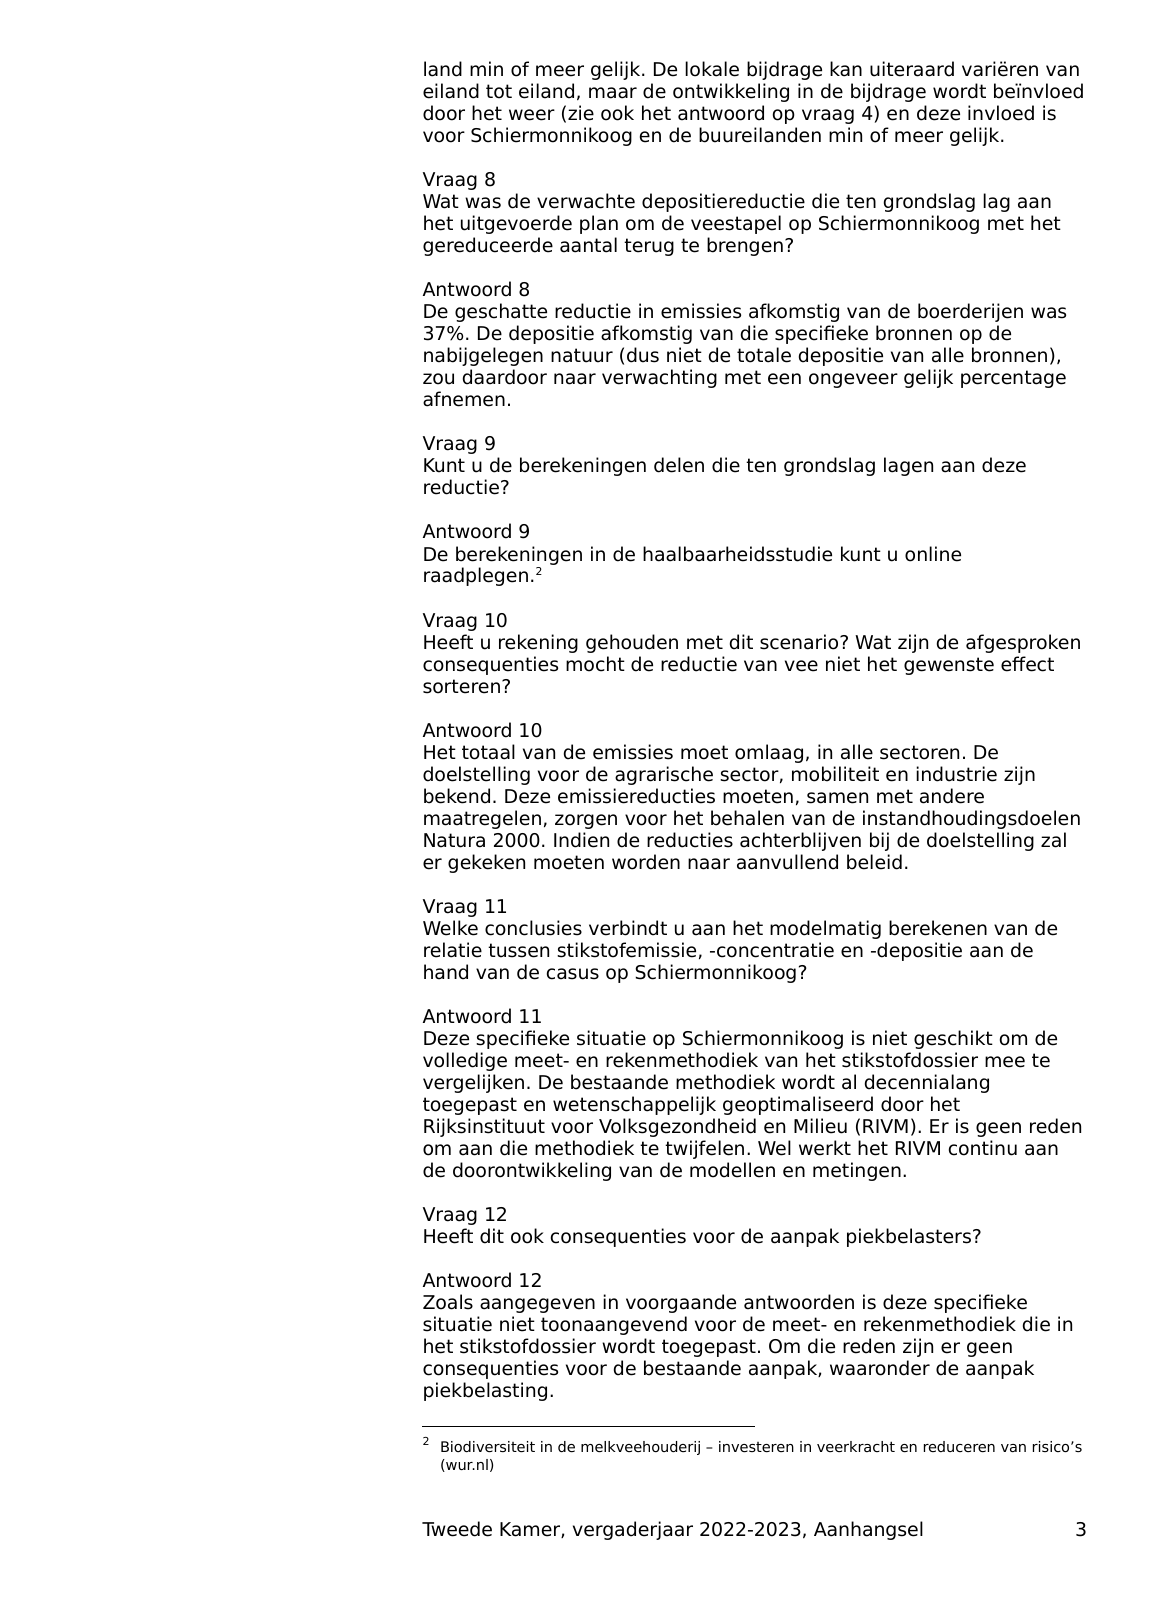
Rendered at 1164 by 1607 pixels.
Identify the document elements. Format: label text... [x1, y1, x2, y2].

text Wat was de verwachte depositiereductie die ten grondslag lag aan het uitgevoerde plan om de veestapel op Schiermonnikoog met het gereduceerde aantal terug te brengen? [422, 191, 1087, 257]
text Welke conclusies verbindt u aan het modelmatig berekenen van de relatie tussen stikstofemissie, -concentratie en -depositie aan de hand van de casus op Schiermonnikoog? [422, 918, 1087, 984]
text Antwoord 11 [422, 1006, 1087, 1028]
text Antwoord 8 [422, 279, 1087, 301]
text Heeft u rekening gehouden met dit scenario? Wat zijn de afgesproken consequenties mocht de reductie van vee niet het gewenste effect sorteren? [422, 632, 1087, 697]
text Antwoord 9 [422, 521, 1087, 543]
text Deze specifieke situatie op Schiermonnikoog is niet geschikt om de volledige meet- en rekenmethodiek van het stikstofdossier mee te vergelijken. De bestaande methodiek wordt al decennialang toegepast en wetenschappelijk geoptimaliseerd door het Rijksinstituut voor Volksgezondheid en Milieu (RIVM). Er is geen reden om aan die methodiek te twijfelen. Wel werkt het RIVM continu aan de doorontwikkeling van de modellen en metingen. [422, 1028, 1087, 1182]
text Antwoord 12 [422, 1270, 1087, 1292]
text Vraag 9 [422, 433, 1087, 455]
text land min of meer gelijk. De lokale bijdrage kan uiteraard variëren van eiland tot eiland, maar de ontwikkeling in de bijdrage wordt beïnvloed door het weer (zie ook het antwoord op vraag 4) en deze invloed is voor Schiermonnikoog en de buureilanden min of meer gelijk. [422, 59, 1087, 147]
text Vraag 11 [422, 896, 1087, 918]
text Antwoord 10 [422, 720, 1087, 742]
text Vraag 8 [422, 169, 1087, 191]
text De berekeningen in de haalbaarheidsstudie kunt u online raadplegen. [422, 543, 1087, 587]
text Het totaal van de emissies moet omlaag, in alle sectoren. De doelstelling voor de agrarische sector, mobiliteit en industrie zijn bekend. Deze emissiereducties moeten, samen met andere maatregelen, zorgen voor het behalen van de instandhoudingsdoelen Natura 2000. Indien de reducties achterblijven bij de doelstelling zal er gekeken moeten worden naar aanvullend beleid. [422, 742, 1087, 873]
text Vraag 10 [422, 609, 1087, 632]
text De geschatte reductie in emissies afkomstig van de boerderijen was 37%. De depositie afkomstig van die specifieke bronnen op de nabijgelegen natuur (dus niet de totale depositie van alle bronnen), zou daardoor naar verwachting met een ongeveer gelijk percentage afnemen. [422, 301, 1087, 411]
text Heeft dit ook consequenties voor de aanpak piekbelasters? [422, 1226, 1087, 1248]
text Vraag 12 [422, 1204, 1087, 1226]
text Zoals aangegeven in voorgaande antwoorden is deze specifieke situatie niet toonaangevend voor de meet- en rekenmethodiek die in het stikstofdossier wordt toegepast. Om die reden zijn er geen consequenties voor de bestaande aanpak, waaronder de aanpak piekbelasting. [422, 1292, 1087, 1402]
text Kunt u de berekeningen delen die ten grondslag lagen aan deze reductie? [422, 455, 1087, 499]
text Biodiversiteit in de melkveehouderij – investeren in veerkracht en reduceren van risico’s (wur.nl) [422, 1435, 1087, 1474]
